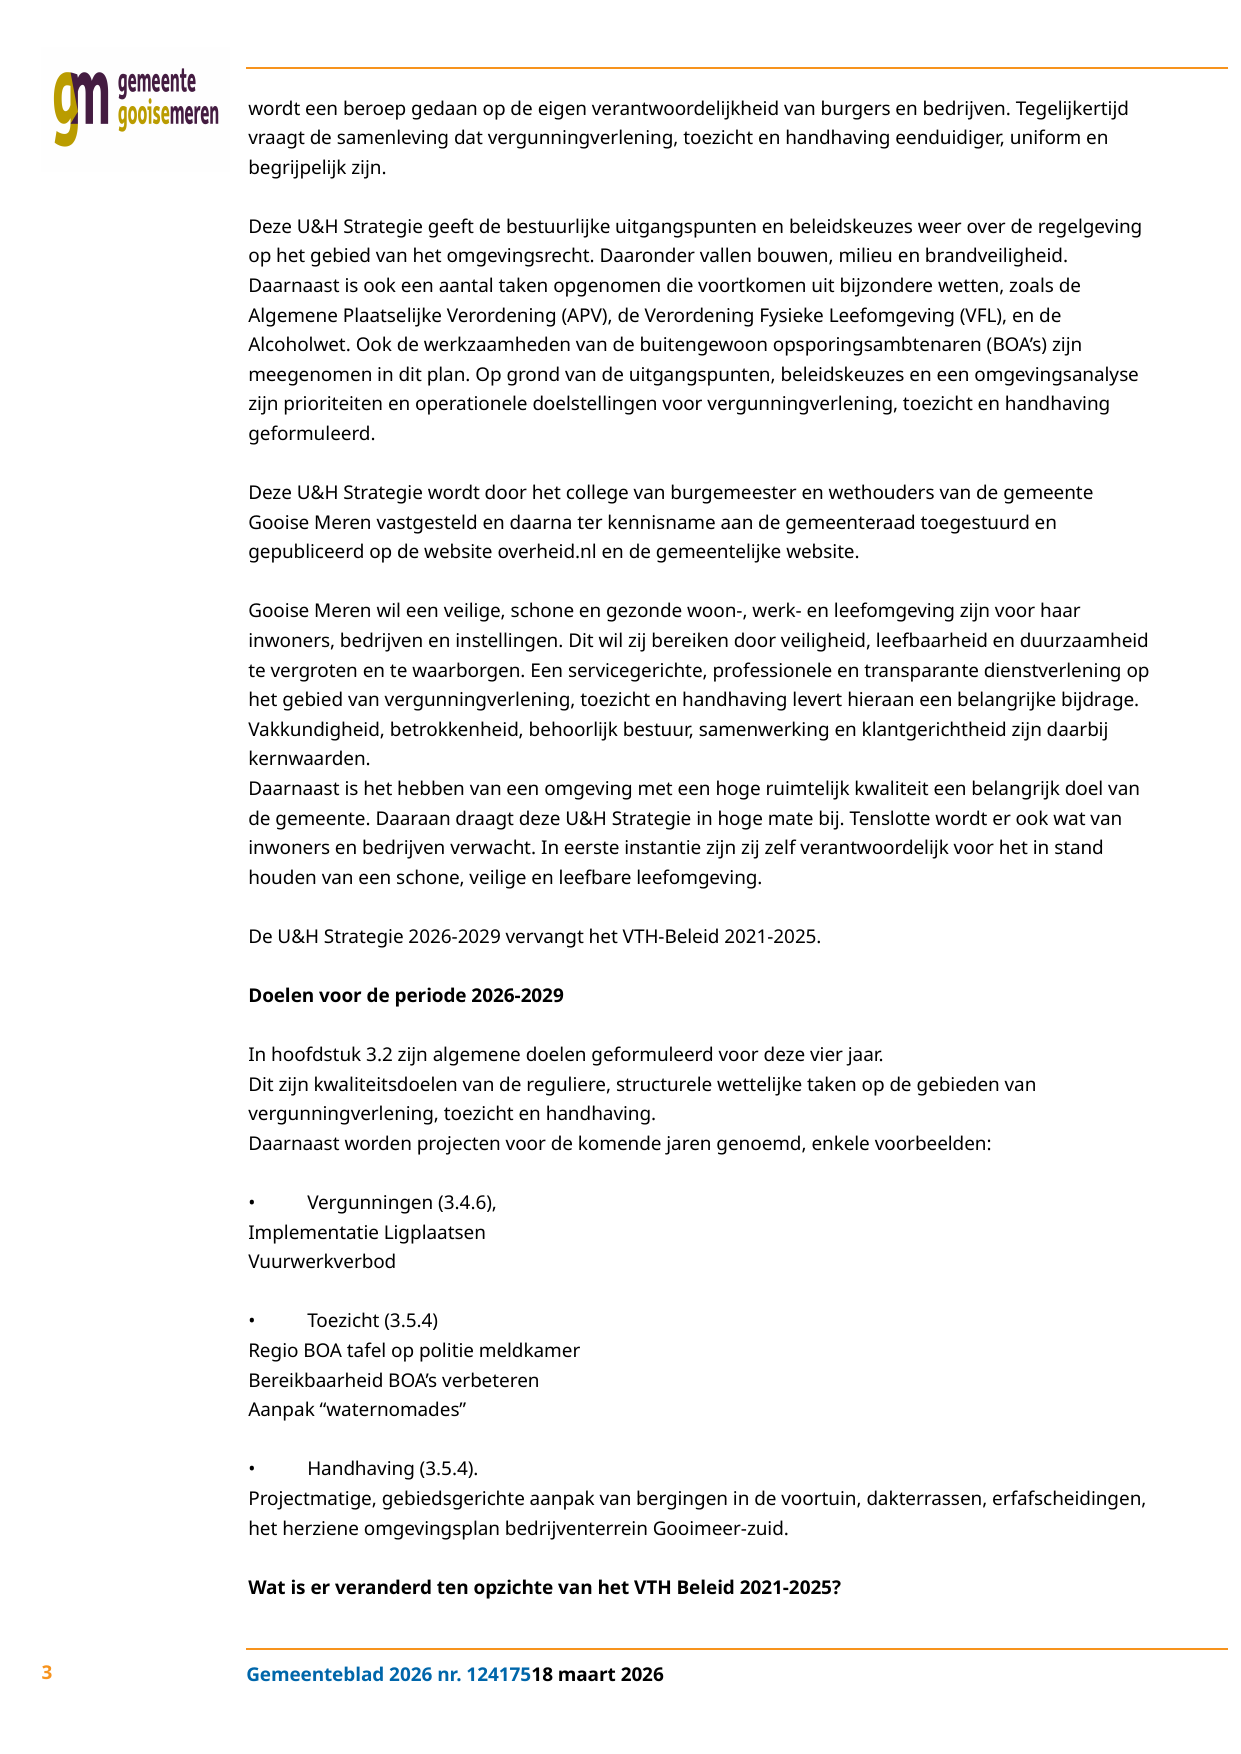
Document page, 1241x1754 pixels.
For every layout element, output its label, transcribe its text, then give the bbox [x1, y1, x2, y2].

list Toezicht (3.5.4) [248, 1308, 1152, 1333]
text Vuurwerkverbod [248, 1248, 1152, 1274]
text Regio BOA tafel op politie meldkamer [248, 1337, 1152, 1363]
text In hoofdstuk 3.2 zijn algemene doelen geformuleerd voor deze vier jaar. [248, 1041, 1152, 1067]
text Deze U&H Strategie wordt door het college van burgemeester en wethouders van de gemeente Gooise Meren vastgesteld en daarna ter kennisname aan de gemeenteraad toegestuurd en gepubliceerd op de website overheid.nl en de gemeentelijke website. [248, 479, 1152, 564]
text Daarnaast worden projecten voor de komende jaren genoemd, enkele voorbeelden: [248, 1130, 1152, 1156]
text Deze U&H Strategie geeft de bestuurlijke uitgangspunten en beleidskeuzes weer over de regelgeving op het gebied van het omgevingsrecht. Daaronder vallen bouwen, milieu en brandveiligheid. Daarnaast is ook een aantal taken opgenomen die voortkomen uit bijzondere wetten, zoals de Algemene Plaatselijke Verordening (APV), de Verordening Fysieke Leefomgeving (VFL), en de Alcoholwet. Ook de werkzaamheden van de buitengewoon opsporingsambtenaren (BOA’s) zijn meegenomen in dit plan. Op grond van de uitgangspunten, beleidskeuzes en een omgevingsanalyse zijn prioriteiten en operationele doelstellingen voor vergunningverlening, toezicht en handhaving geformuleerd. [248, 213, 1152, 446]
text Bereikbaarheid BOA’s verbeteren [248, 1367, 1152, 1393]
text Implementatie Ligplaatsen [248, 1219, 1152, 1245]
text Wat is er veranderd ten opzichte van het VTH Beleid 2021-2025? [248, 1574, 1152, 1600]
text Daarnaast is het hebben van een omgeving met een hoge ruimtelijk kwaliteit een belangrijk doel van de gemeente. Daaraan draagt deze U&H Strategie in hoge mate bij. Tenslotte wordt er ook wat van inwoners en bedrijven verwacht. In eerste instantie zijn zij zelf verantwoordelijk voor het in stand houden van een schone, veilige en leefbare leefomgeving. [248, 775, 1152, 890]
picture [41, 47, 231, 172]
text Doelen voor de periode 2026-2029 [248, 982, 1152, 1008]
list Handhaving (3.5.4). [248, 1456, 1152, 1481]
text wordt een beroep gedaan op de eigen verantwoordelijkheid van burgers en bedrijven. Tegelijkertijd vraagt de samenleving dat vergunningverlening, toezicht en handhaving eenduidiger, uniform en begrijpelijk zijn. [248, 95, 1152, 180]
text De U&H Strategie 2026-2029 vervangt het VTH-Beleid 2021-2025. [248, 923, 1152, 949]
text Aanpak “waternomades” [248, 1396, 1152, 1422]
text Dit zijn kwaliteitsdoelen van de reguliere, structurele wettelijke taken op de gebieden van vergunningverlening, toezicht en handhaving. [248, 1071, 1152, 1126]
text Projectmatige, gebiedsgerichte aanpak van bergingen in de voortuin, dakterrassen, erfafscheidingen, het herziene omgevingsplan bedrijventerrein Gooimeer-zuid. [248, 1485, 1152, 1541]
list Vergunningen (3.4.6), [248, 1189, 1152, 1215]
text Gooise Meren wil een veilige, schone en gezonde woon-, werk- en leefomgeving zijn voor haar inwoners, bedrijven en instellingen. Dit wil zij bereiken door veiligheid, leefbaarheid en duurzaamheid te vergroten en te waarborgen. Een servicegerichte, professionele en transparante dienstverlening op het gebied van vergunningverlening, toezicht en handhaving levert hieraan een belangrijke bijdrage. Vakkundigheid, betrokkenheid, behoorlijk bestuur, samenwerking en klantgerichtheid zijn daarbij kernwaarden. [248, 598, 1152, 771]
